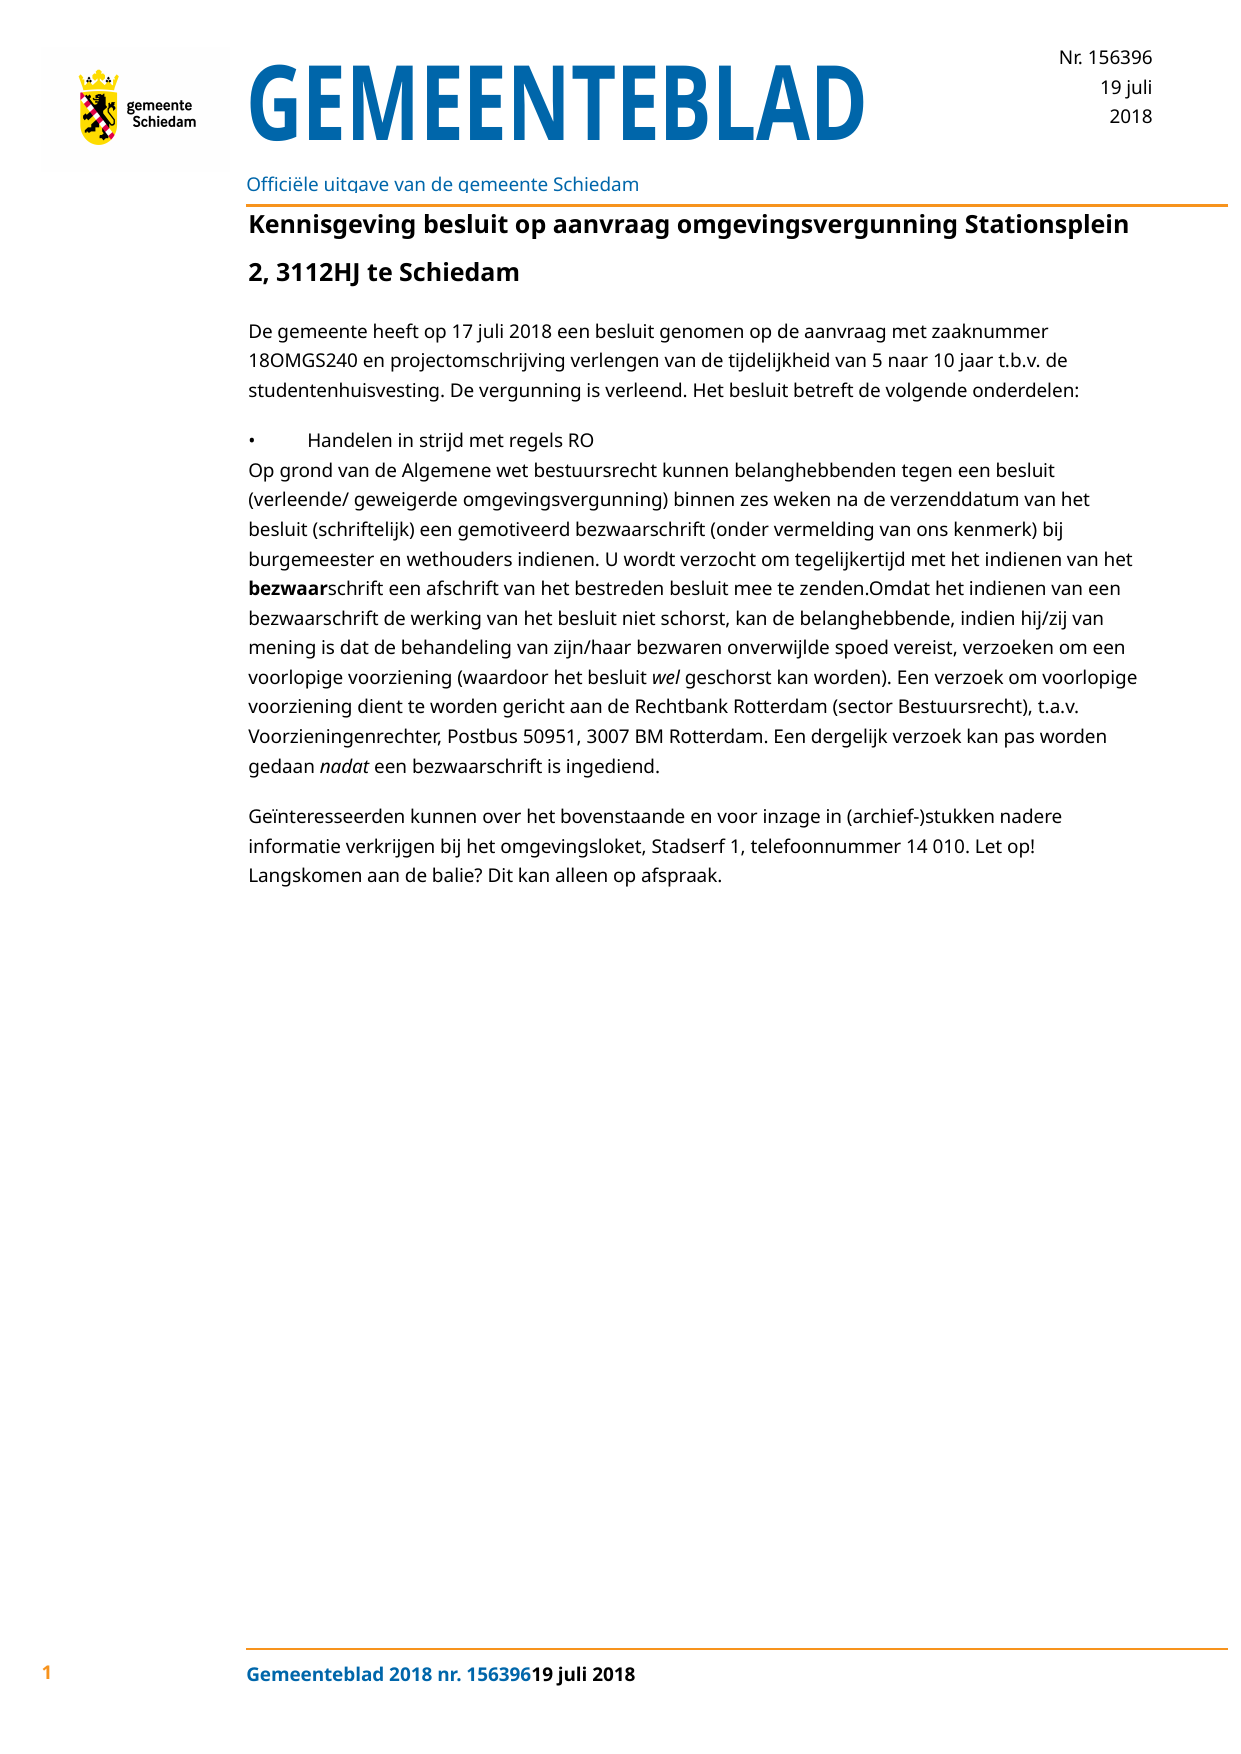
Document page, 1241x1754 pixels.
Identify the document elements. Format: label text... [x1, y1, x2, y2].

text Kennisgeving besluit op aanvraag omgevingsvergunning Stationsplein 2, 3112HJ te Schiedam [248, 207, 1152, 288]
list Handelen in strijd met regels RO [248, 427, 1152, 453]
text Op grond van de Algemene wet bestuursrecht kunnen belanghebbenden tegen een besluit (verleende/ geweigerde omgevingsvergunning) binnen zes weken na de verzenddatum van het besluit (schriftelijk) een gemotiveerd bezwaarschrift (onder vermelding van ons kenmerk) bij burgemeester en wethouders indienen. U wordt verzocht om tegelijkertijd met het indienen van het bezwaarschrift een afschrift van het bestreden besluit mee te zenden.Omdat het indienen van een bezwaarschrift de werking van het besluit niet schorst, kan de belanghebbende, indien hij/zij van mening is dat de behandeling van zijn/haar bezwaren onverwijlde spoed vereist, verzoeken om een voorlopige voorziening (waardoor het besluit wel geschorst kan worden). Een verzoek om voorlopige voorziening dient te worden gericht aan de Rechtbank Rotterdam (sector Bestuursrecht), t.a.v. Voorzieningenrechter, Postbus 50951, 3007 BM Rotterdam. Een dergelijk verzoek kan pas worden gedaan nadat een bezwaarschrift is ingediend. [248, 457, 1152, 779]
text De gemeente heeft op 17 juli 2018 een besluit genomen op de aanvraag met zaaknummer 18OMGS240 en projectomschrijving verlengen van de tijdelijkheid van 5 naar 10 jaar t.b.v. de studentenhuisvesting. De vergunning is verleend. Het besluit betreft de volgende onderdelen: [248, 318, 1152, 403]
picture [41, 47, 231, 172]
text Geïnteresseerden kunnen over het bovenstaande en voor inzage in (archief-)stukken nadere informatie verkrijgen bij het omgevingsloket, Stadserf 1, telefoonnummer 14 010. Let op! Langskomen aan de balie? Dit kan alleen op afspraak. [248, 803, 1152, 888]
